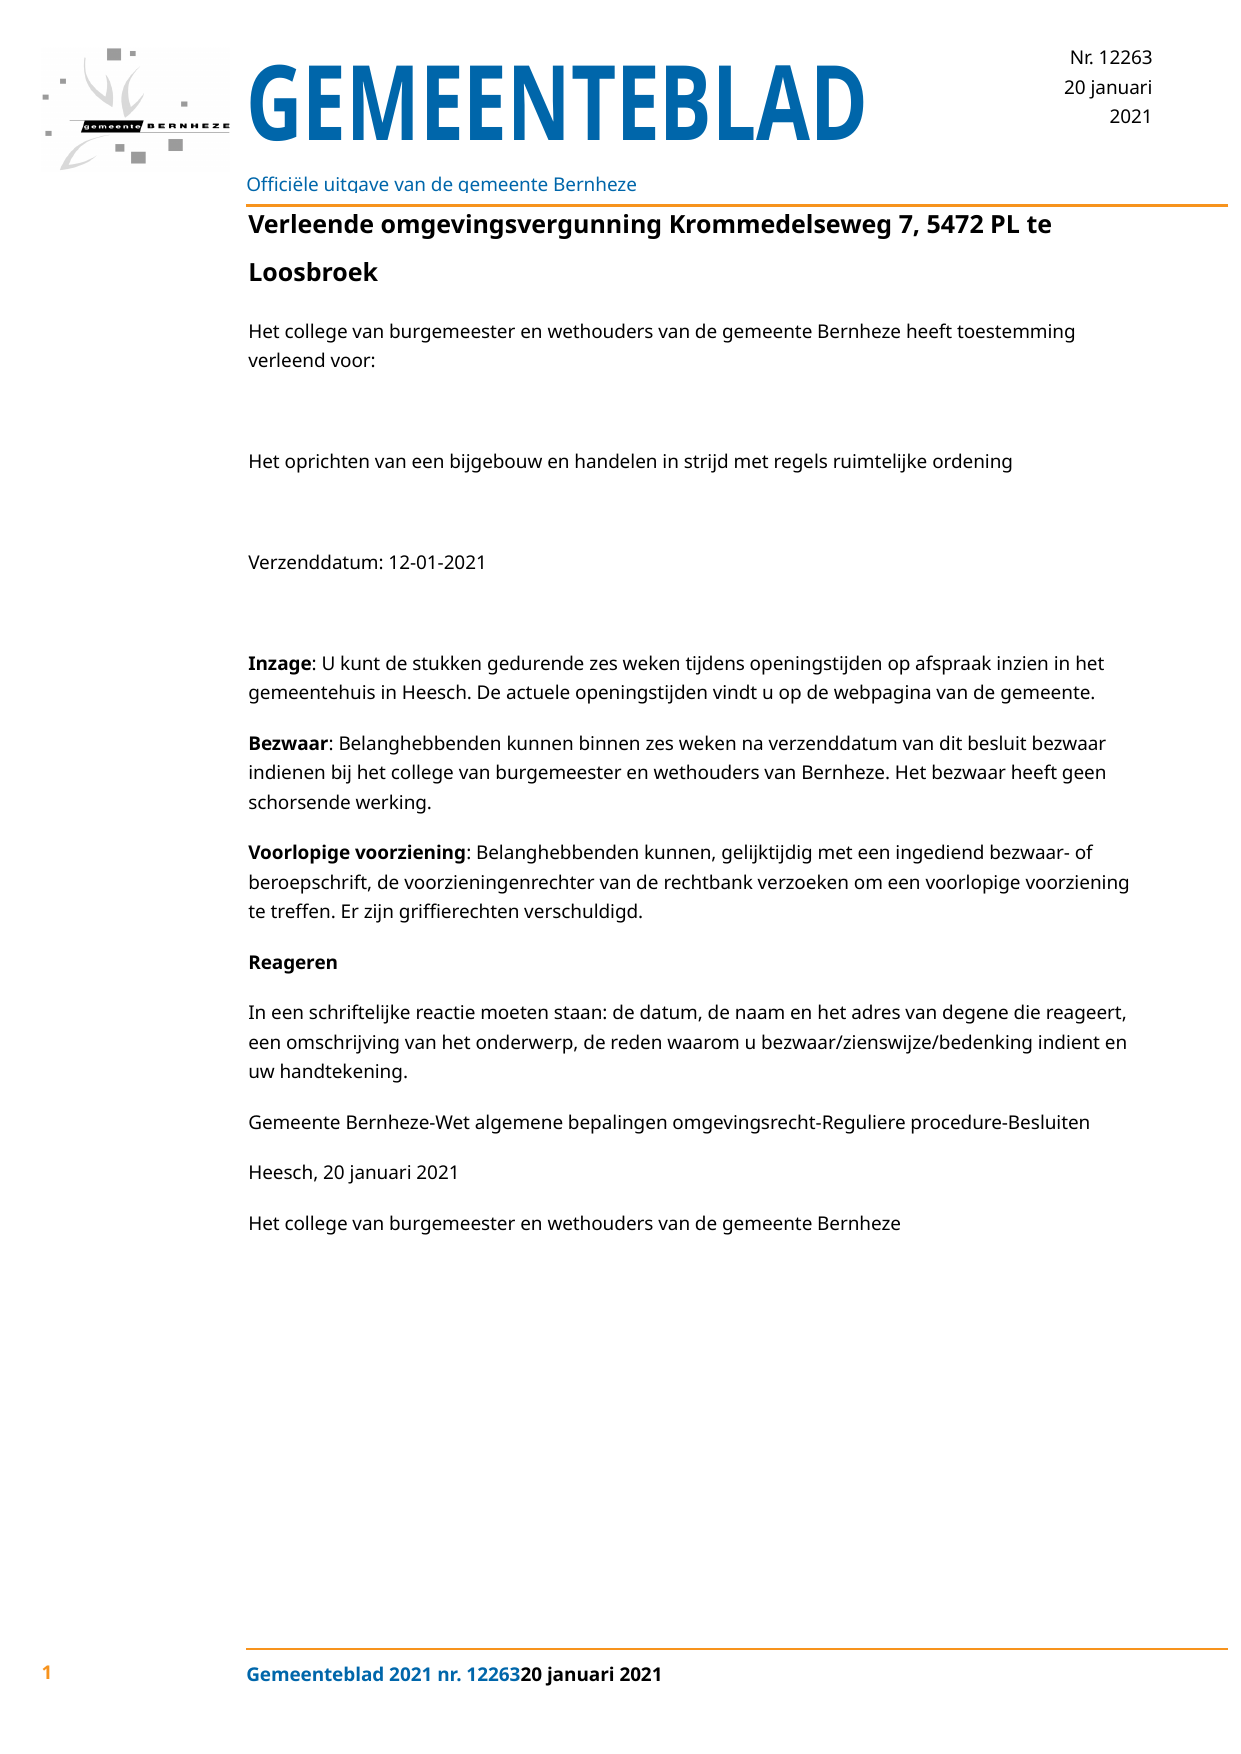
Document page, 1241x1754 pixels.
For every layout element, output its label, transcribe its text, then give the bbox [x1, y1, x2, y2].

text Het college van burgemeester en wethouders van de gemeente Bernheze [248, 1210, 1152, 1236]
text Reageren [248, 949, 1152, 975]
text Heesch, 20 januari 2021 [248, 1159, 1152, 1185]
text Inzage: U kunt de stukken gedurende zes weken tijdens openingstijden op afspraak inzien in het gemeentehuis in Heesch. De actuele openingstijden vindt u op de webpagina van de gemeente. [248, 650, 1152, 705]
text Gemeente Bernheze-Wet algemene bepalingen omgevingsrecht-Reguliere procedure-Besluiten [248, 1109, 1152, 1135]
text Verzenddatum: 12-01-2021 [248, 549, 1152, 575]
text In een schriftelijke reactie moeten staan: de datum, de naam en het adres van degene die reageert, een omschrijving van het onderwerp, de reden waarom u bezwaar/zienswijze/bedenking indient en uw handtekening. [248, 999, 1152, 1084]
text Verleende omgevingsvergunning Krommedelseweg 7, 5472 PL te Loosbroek [248, 207, 1152, 288]
text Het oprichten van een bijgebouw en handelen in strijd met regels ruimtelijke ordening [248, 448, 1152, 474]
text Voorlopige voorziening: Belanghebbenden kunnen, gelijktijdig met een ingediend bezwaar- of beroepschrift, de voorzieningenrechter van de rechtbank verzoeken om een voorlopige voorziening te treffen. Er zijn griffierechten verschuldigd. [248, 839, 1152, 924]
picture [41, 47, 231, 172]
text Bezwaar: Belanghebbenden kunnen binnen zes weken na verzenddatum van dit besluit bezwaar indienen bij het college van burgemeester en wethouders van Bernheze. Het bezwaar heeft geen schorsende werking. [248, 730, 1152, 815]
text Het college van burgemeester en wethouders van de gemeente Bernheze heeft toestemming verleend voor: [248, 318, 1152, 373]
